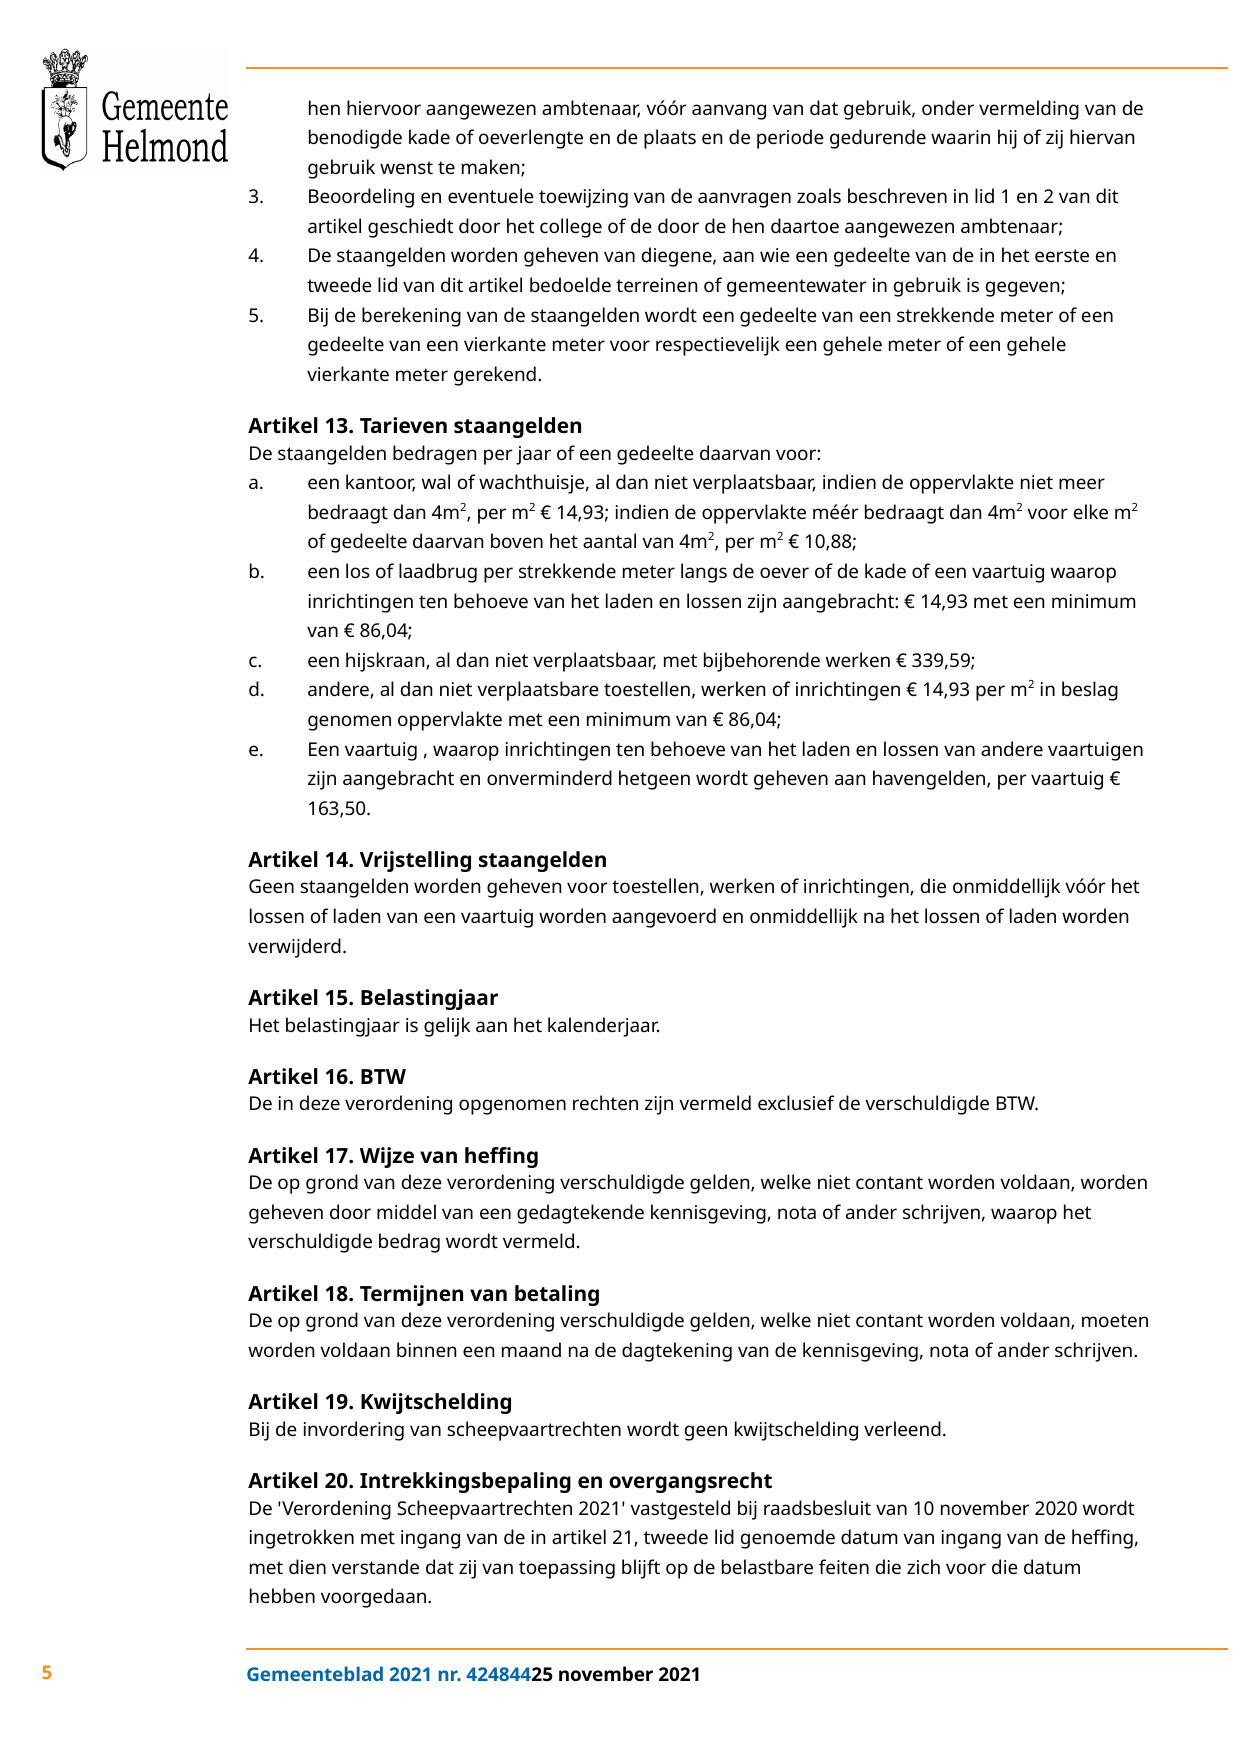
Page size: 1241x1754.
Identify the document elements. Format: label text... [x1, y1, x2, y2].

list Beoordeling en eventuele toewijzing van de aanvragen zoals beschreven in lid 1 en 2 van dit artikel geschiedt door het college of de door de hen daartoe aangewezen ambtenaar; [248, 183, 1152, 239]
text Artikel 16. BTW [248, 1062, 1152, 1091]
list De staangelden worden geheven van diegene, aan wie een gedeelte van de in het eerste en tweede lid van dit artikel bedoelde terreinen of gemeentewater in gebruik is gegeven; [248, 243, 1152, 298]
picture [41, 47, 231, 172]
text Het belastingjaar is gelijk aan het kalenderjaar. [248, 1012, 1152, 1037]
text De in deze verordening opgenomen rechten zijn vermeld exclusief de verschuldigde BTW. [248, 1091, 1152, 1116]
text Artikel 18. Termijnen van betaling [248, 1279, 1152, 1307]
list een hijskraan, al dan niet verplaatsbaar, met bijbehorende werken € 339,59; [248, 647, 1152, 673]
text Artikel 14. Vrijstelling staangelden [248, 845, 1152, 874]
list een kantoor, wal of wachthuisje, al dan niet verplaatsbaar, indien de oppervlakte niet meer bedraagt dan 4m2, per m2 € 14,93; indien de oppervlakte méér bedraagt dan 4m2 voor elke m2 of gedeelte daarvan boven het aantal van 4m2, per m2 € 10,88; [248, 469, 1152, 554]
list andere, al dan niet verplaatsbare toestellen, werken of inrichtingen € 14,93 per m2 in beslag genomen oppervlakte met een minimum van € 86,04; [248, 677, 1152, 732]
text De staangelden bedragen per jaar of een gedeelte daarvan voor: [248, 440, 1152, 466]
text Artikel 15. Belastingjaar [248, 983, 1152, 1012]
list Een vaartuig , waarop inrichtingen ten behoeve van het laden en lossen van andere vaartuigen zijn aangebracht en onverminderd hetgeen wordt geheven aan havengelden, per vaartuig € 163,50. [248, 736, 1152, 821]
list een los of laadbrug per strekkende meter langs de oever of de kade of een vaartuig waarop inrichtingen ten behoeve van het laden en lossen zijn aangebracht: € 14,93 met een minimum van € 86,04; [248, 558, 1152, 643]
text Artikel 19. Kwijtschelding [248, 1387, 1152, 1416]
text Artikel 13. Tarieven staangelden [248, 411, 1152, 440]
text De 'Verordening Scheepvaartrechten 2021' vastgesteld bij raadsbesluit van 10 november 2020 wordt ingetrokken met ingang van de in artikel 21, tweede lid genoemde datum van ingang van de heffing, met dien verstande dat zij van toepassing blijft op de belastbare feiten die zich voor die datum hebben voorgedaan. [248, 1495, 1152, 1609]
text Artikel 17. Wijze van heffing [248, 1141, 1152, 1169]
text De op grond van deze verordening verschuldigde gelden, welke niet contant worden voldaan, moeten worden voldaan binnen een maand na de dagtekening van de kennisgeving, nota of ander schrijven. [248, 1307, 1152, 1363]
text De op grond van deze verordening verschuldigde gelden, welke niet contant worden voldaan, worden geheven door middel van een gedagtekende kennisgeving, nota of ander schrijven, waarop het verschuldigde bedrag wordt vermeld. [248, 1169, 1152, 1254]
list Bij de berekening van de staangelden wordt een gedeelte van een strekkende meter of een gedeelte van een vierkante meter voor respectievelijk een gehele meter of een gehele vierkante meter gerekend. [248, 302, 1152, 387]
list hen hiervoor aangewezen ambtenaar, vóór aanvang van dat gebruik, onder vermelding van de benodigde kade of oeverlengte en de plaats en de periode gedurende waarin hij of zij hiervan gebruik wenst te maken; [248, 95, 1152, 180]
text Bij de invordering van scheepvaartrechten wordt geen kwijtschelding verleend. [248, 1416, 1152, 1442]
text Artikel 20. Intrekkingsbepaling en overgangsrecht [248, 1466, 1152, 1495]
text Geen staangelden worden geheven voor toestellen, werken of inrichtingen, die onmiddellijk vóór het lossen of laden van een vaartuig worden aangevoerd en onmiddellijk na het lossen of laden worden verwijderd. [248, 874, 1152, 959]
